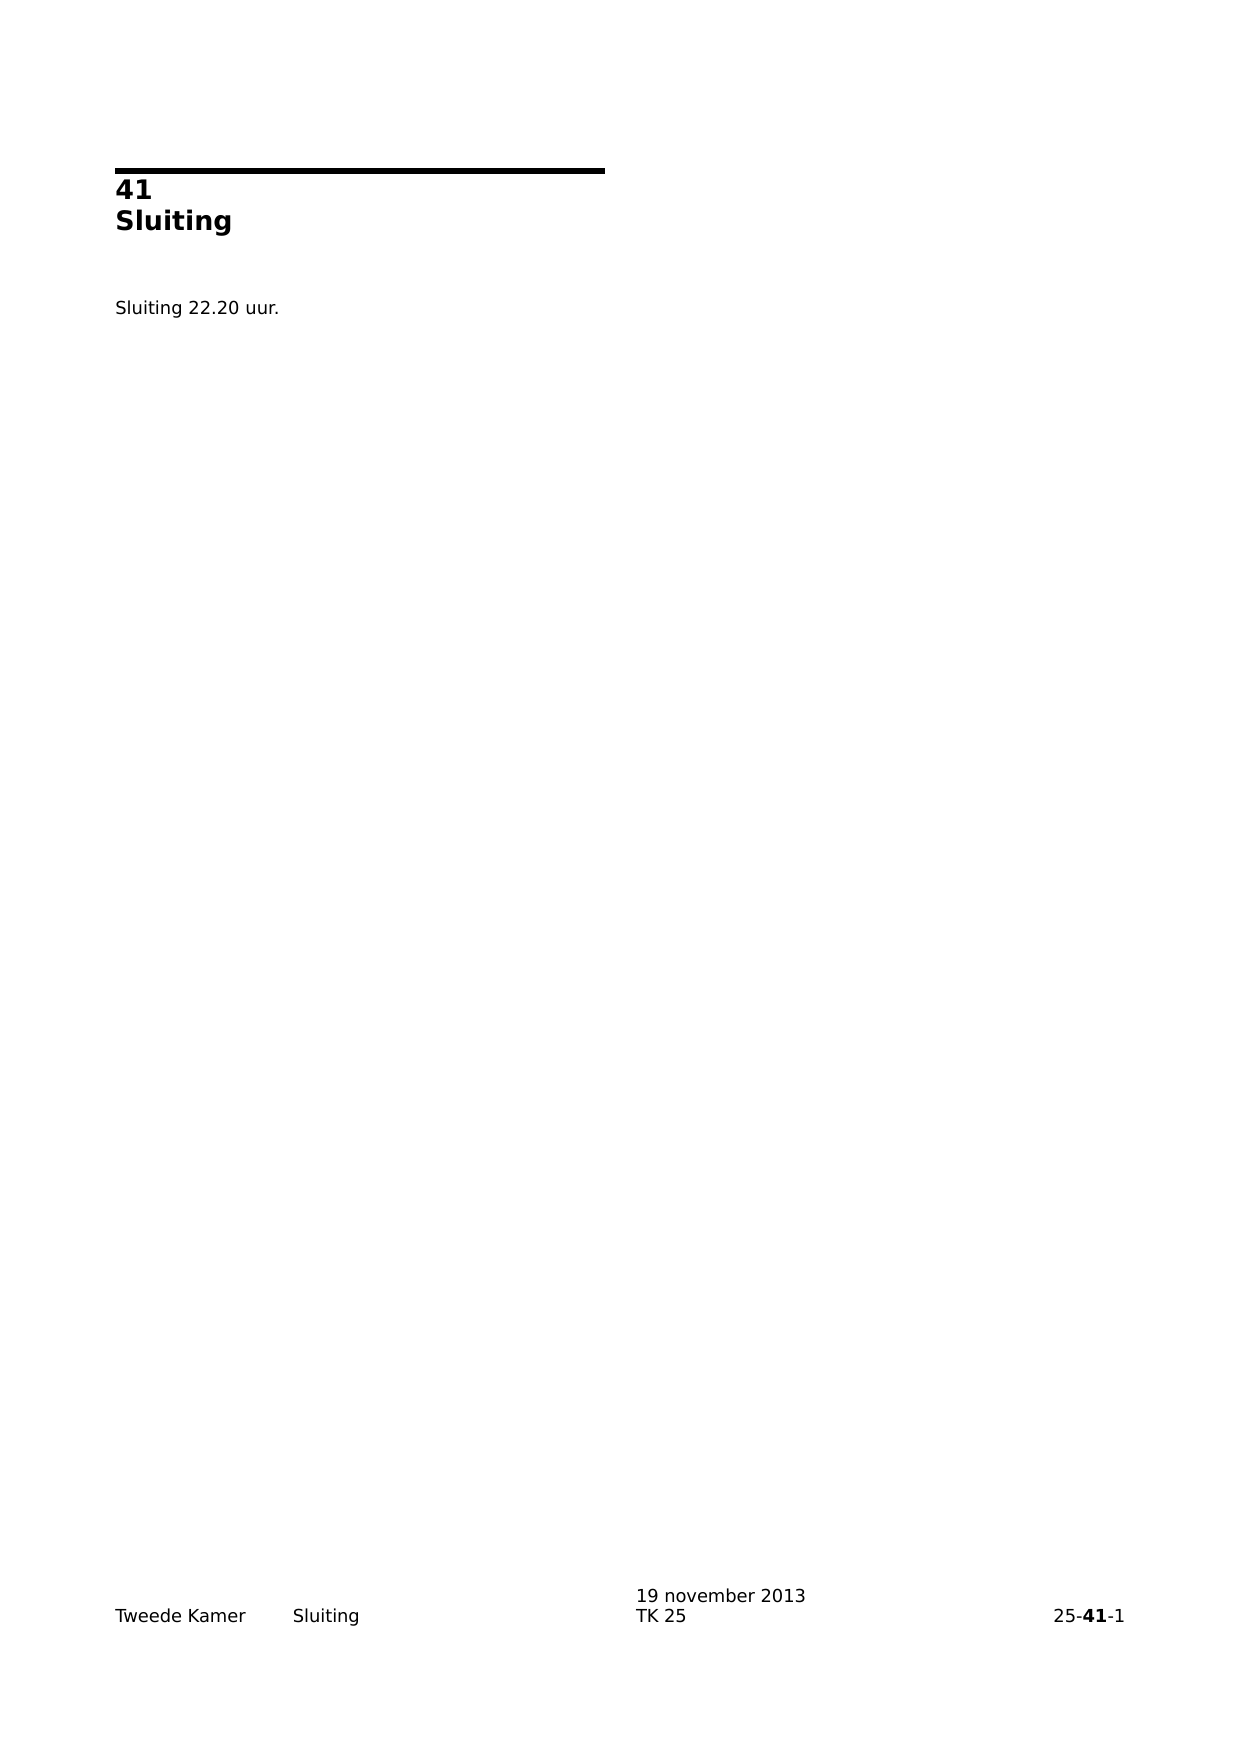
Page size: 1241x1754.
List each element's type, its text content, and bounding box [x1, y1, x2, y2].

title 41 Sluiting [115, 174, 605, 237]
text Sluiting 22.20 uur. [115, 298, 605, 318]
